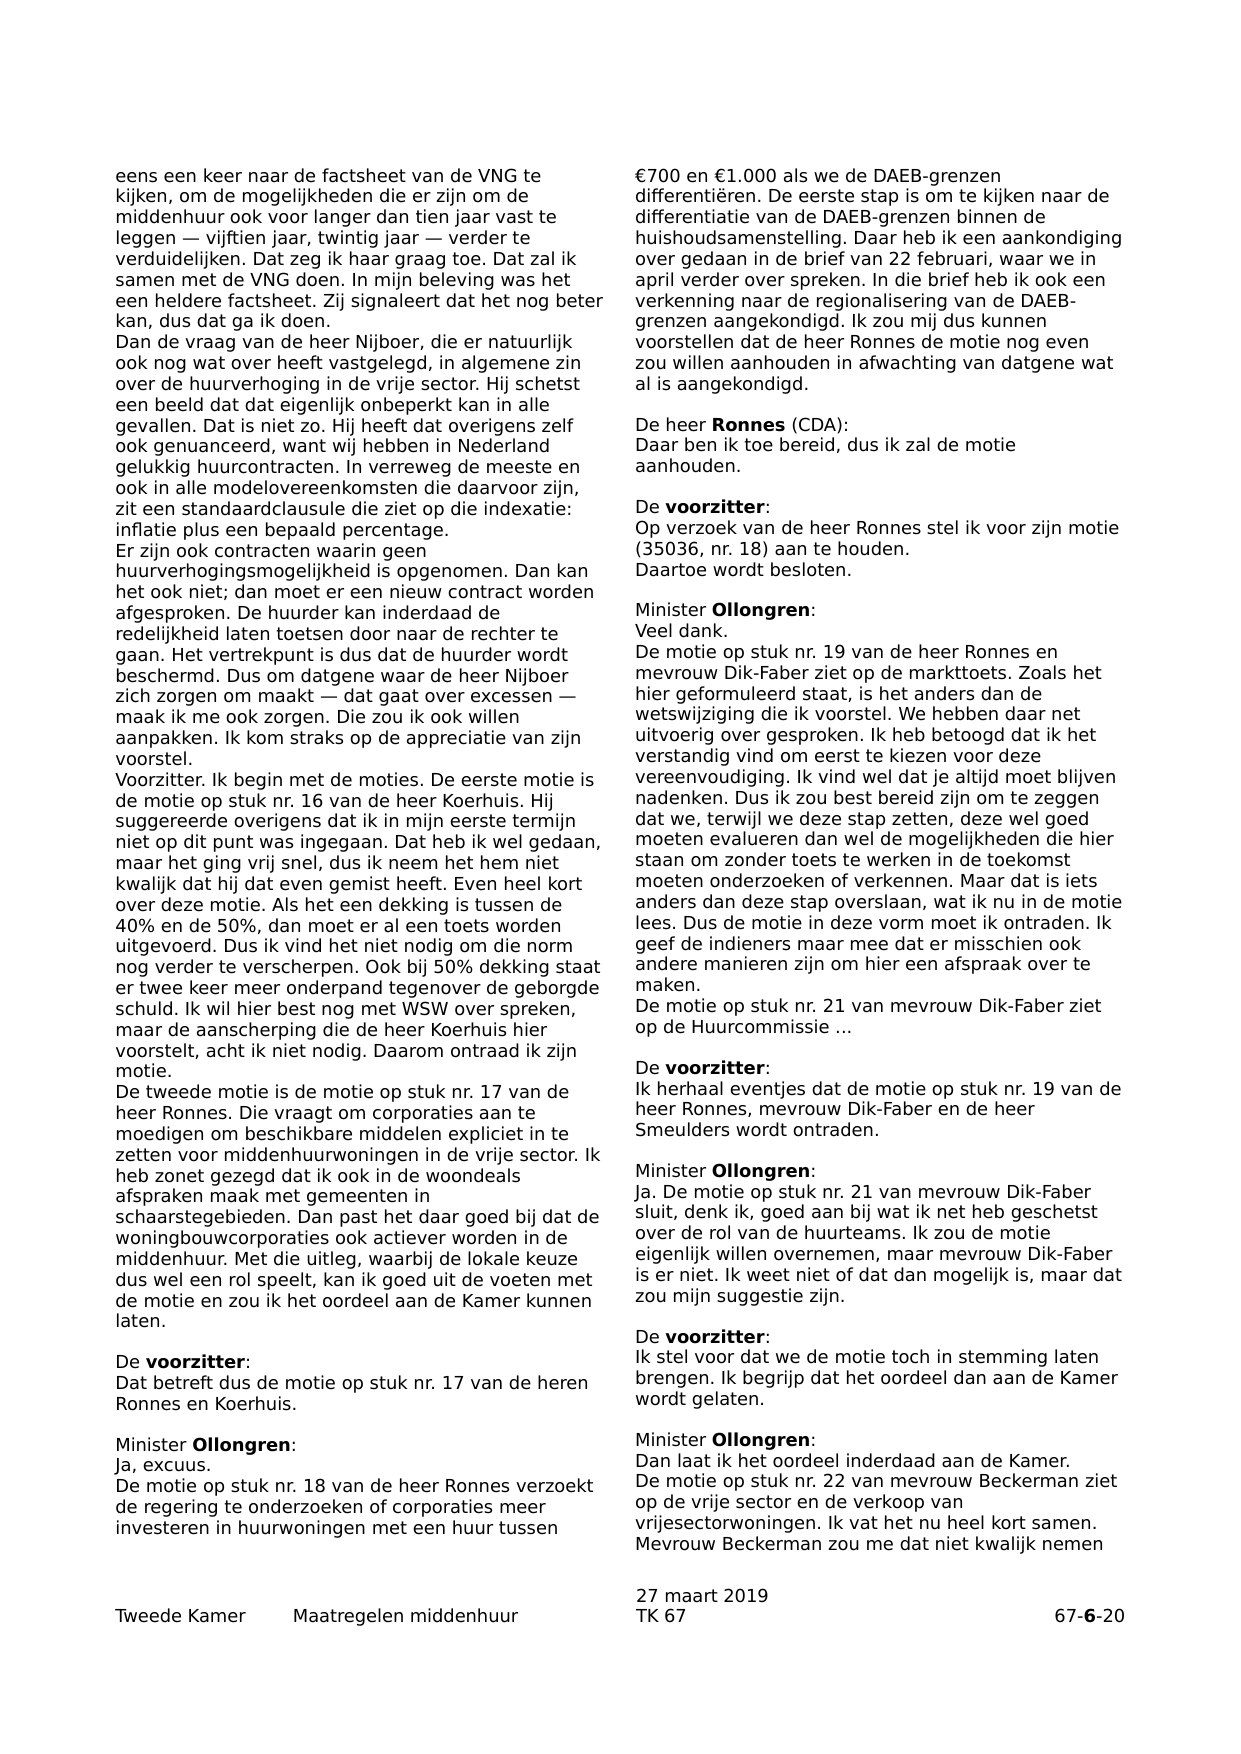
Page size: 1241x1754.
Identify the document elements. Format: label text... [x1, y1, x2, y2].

text De motie op stuk nr. 21 van mevrouw Dik-Faber ziet op de Huurcommissie ... [635, 996, 1125, 1037]
text De motie op stuk nr. 22 van mevrouw Beckerman ziet op de vrije sector en de verkoop van vrijesectorwoningen. Ik vat het nu heel kort samen. Mevrouw Beckerman zou me dat niet kwalijk nemen [635, 1471, 1125, 1554]
text Voorzitter. Ik begin met de moties. De eerste motie is de motie op stuk nr. 16 van de heer Koerhuis. Hij suggereerde overigens dat ik in mijn eerste termijn niet op dit punt was ingegaan. Dat heb ik wel gedaan, maar het ging vrij snel, dus ik neem het hem niet kwalijk dat hij dat even gemist heeft. Even heel kort over deze motie. Als het een dekking is tussen de 40% en de 50%, dan moet er al een toets worden uitgevoerd. Dus ik vind het niet nodig om die norm nog verder te verscherpen. Ook bij 50% dekking staat er twee keer meer onderpand tegenover de geborgde schuld. Ik wil hier best nog met WSW over spreken, maar de aanscherping die de heer Koerhuis hier voorstelt, acht ik niet nodig. Daarom ontraad ik zijn motie. [115, 769, 605, 1082]
text Daartoe wordt besloten. [635, 559, 1125, 580]
text De voorzitter: [115, 1352, 605, 1373]
text Minister Ollongren: [635, 1161, 1125, 1181]
text De heer Ronnes (CDA): [635, 414, 1125, 435]
text Ik herhaal eventjes dat de motie op stuk nr. 19 van de heer Ronnes, mevrouw Dik-Faber en de heer Smeulders wordt ontraden. [635, 1078, 1125, 1141]
text Ik stel voor dat we de motie toch in stemming laten brengen. Ik begrijp dat het oordeel dan aan de Kamer wordt gelaten. [635, 1347, 1125, 1410]
text €700 en €1.000 als we de DAEB-grenzen differentiëren. De eerste stap is om te kijken naar de differentiatie van de DAEB-grenzen binnen de huishoudsamenstelling. Daar heb ik een aankondiging over gedaan in de brief van 22 februari, waar we in april verder over spreken. In die brief heb ik ook een verkenning naar de regionalisering van de DAEB-grenzen aangekondigd. Ik zou mij dus kunnen voorstellen dat de heer Ronnes de motie nog even zou willen aanhouden in afwachting van datgene wat al is aangekondigd. [635, 165, 1125, 394]
text Op verzoek van de heer Ronnes stel ik voor zijn motie (35036, nr. 18) aan te houden. [635, 518, 1125, 559]
text Dat betreft dus de motie op stuk nr. 17 van de heren Ronnes en Koerhuis. [115, 1373, 605, 1414]
text De motie op stuk nr. 19 van de heer Ronnes en mevrouw Dik-Faber ziet op de markttoets. Zoals het hier geformuleerd staat, is het anders dan de wetswijziging die ik voorstel. We hebben daar net uitvoerig over gesproken. Ik heb betoogd dat ik het verstandig vind om eerst te kiezen voor deze vereenvoudiging. Ik vind wel dat je altijd moet blijven nadenken. Dus ik zou best bereid zijn om te zeggen dat we, terwijl we deze stap zetten, deze wel goed moeten evalueren dan wel de mogelijkheden die hier staan om zonder toets te werken in de toekomst moeten onderzoeken of verkennen. Maar dat is iets anders dan deze stap overslaan, wat ik nu in de motie lees. Dus de motie in deze vorm moet ik ontraden. Ik geef de indieners maar mee dat er misschien ook andere manieren zijn om hier een afspraak over te maken. [635, 642, 1125, 996]
text De voorzitter: [635, 497, 1125, 518]
text eens een keer naar de factsheet van de VNG te kijken, om de mogelijkheden die er zijn om de middenhuur ook voor langer dan tien jaar vast te leggen — vijftien jaar, twintig jaar — verder te verduidelijken. Dat zeg ik haar graag toe. Dat zal ik samen met de VNG doen. In mijn beleving was het een heldere factsheet. Zij signaleert dat het nog beter kan, dus dat ga ik doen. [115, 165, 605, 332]
text Er zijn ook contracten waarin geen huurverhogingsmogelijkheid is opgenomen. Dan kan het ook niet; dan moet er een nieuw contract worden afgesproken. De huurder kan inderdaad de redelijkheid laten toetsen door naar de rechter te gaan. Het vertrekpunt is dus dat de huurder wordt beschermd. Dus om datgene waar de heer Nijboer zich zorgen om maakt — dat gaat over excessen — maak ik me ook zorgen. Die zou ik ook willen aanpakken. Ik kom straks op de appreciatie van zijn voorstel. [115, 540, 605, 769]
text Minister Ollongren: [115, 1434, 605, 1455]
text Minister Ollongren: [635, 1430, 1125, 1450]
text Dan de vraag van de heer Nijboer, die er natuurlijk ook nog wat over heeft vastgelegd, in algemene zin over de huurverhoging in de vrije sector. Hij schetst een beeld dat dat eigenlijk onbeperkt kan in alle gevallen. Dat is niet zo. Hij heeft dat overigens zelf ook genuanceerd, want wij hebben in Nederland gelukkig huurcontracten. In verreweg de meeste en ook in alle modelovereenkomsten die daarvoor zijn, zit een standaardclausule die ziet op die indexatie: inflatie plus een bepaald percentage. [115, 332, 605, 540]
text De voorzitter: [635, 1057, 1125, 1078]
text De tweede motie is de motie op stuk nr. 17 van de heer Ronnes. Die vraagt om corporaties aan te moedigen om beschikbare middelen expliciet in te zetten voor middenhuurwoningen in de vrije sector. Ik heb zonet gezegd dat ik ook in de woondeals afspraken maak met gemeenten in schaarstegebieden. Dan past het daar goed bij dat de woningbouwcorporaties ook actiever worden in de middenhuur. Met die uitleg, waarbij de lokale keuze dus wel een rol speelt, kan ik goed uit de voeten met de motie en zou ik het oordeel aan de Kamer kunnen laten. [115, 1082, 605, 1332]
text De motie op stuk nr. 18 van de heer Ronnes verzoekt de regering te onderzoeken of corporaties meer investeren in huurwoningen met een huur tussen [115, 1476, 605, 1538]
text Ja, excuus. [115, 1455, 605, 1476]
text Minister Ollongren: [635, 600, 1125, 621]
text De voorzitter: [635, 1326, 1125, 1347]
text Veel dank. [635, 621, 1125, 642]
text Daar ben ik toe bereid, dus ik zal de motie aanhouden. [635, 435, 1125, 477]
text Dan laat ik het oordeel inderdaad aan de Kamer. [635, 1450, 1125, 1471]
text Ja. De motie op stuk nr. 21 van mevrouw Dik-Faber sluit, denk ik, goed aan bij wat ik net heb geschetst over de rol van de huurteams. Ik zou de motie eigenlijk willen overnemen, maar mevrouw Dik-Faber is er niet. Ik weet niet of dat dan mogelijk is, maar dat zou mijn suggestie zijn. [635, 1181, 1125, 1306]
